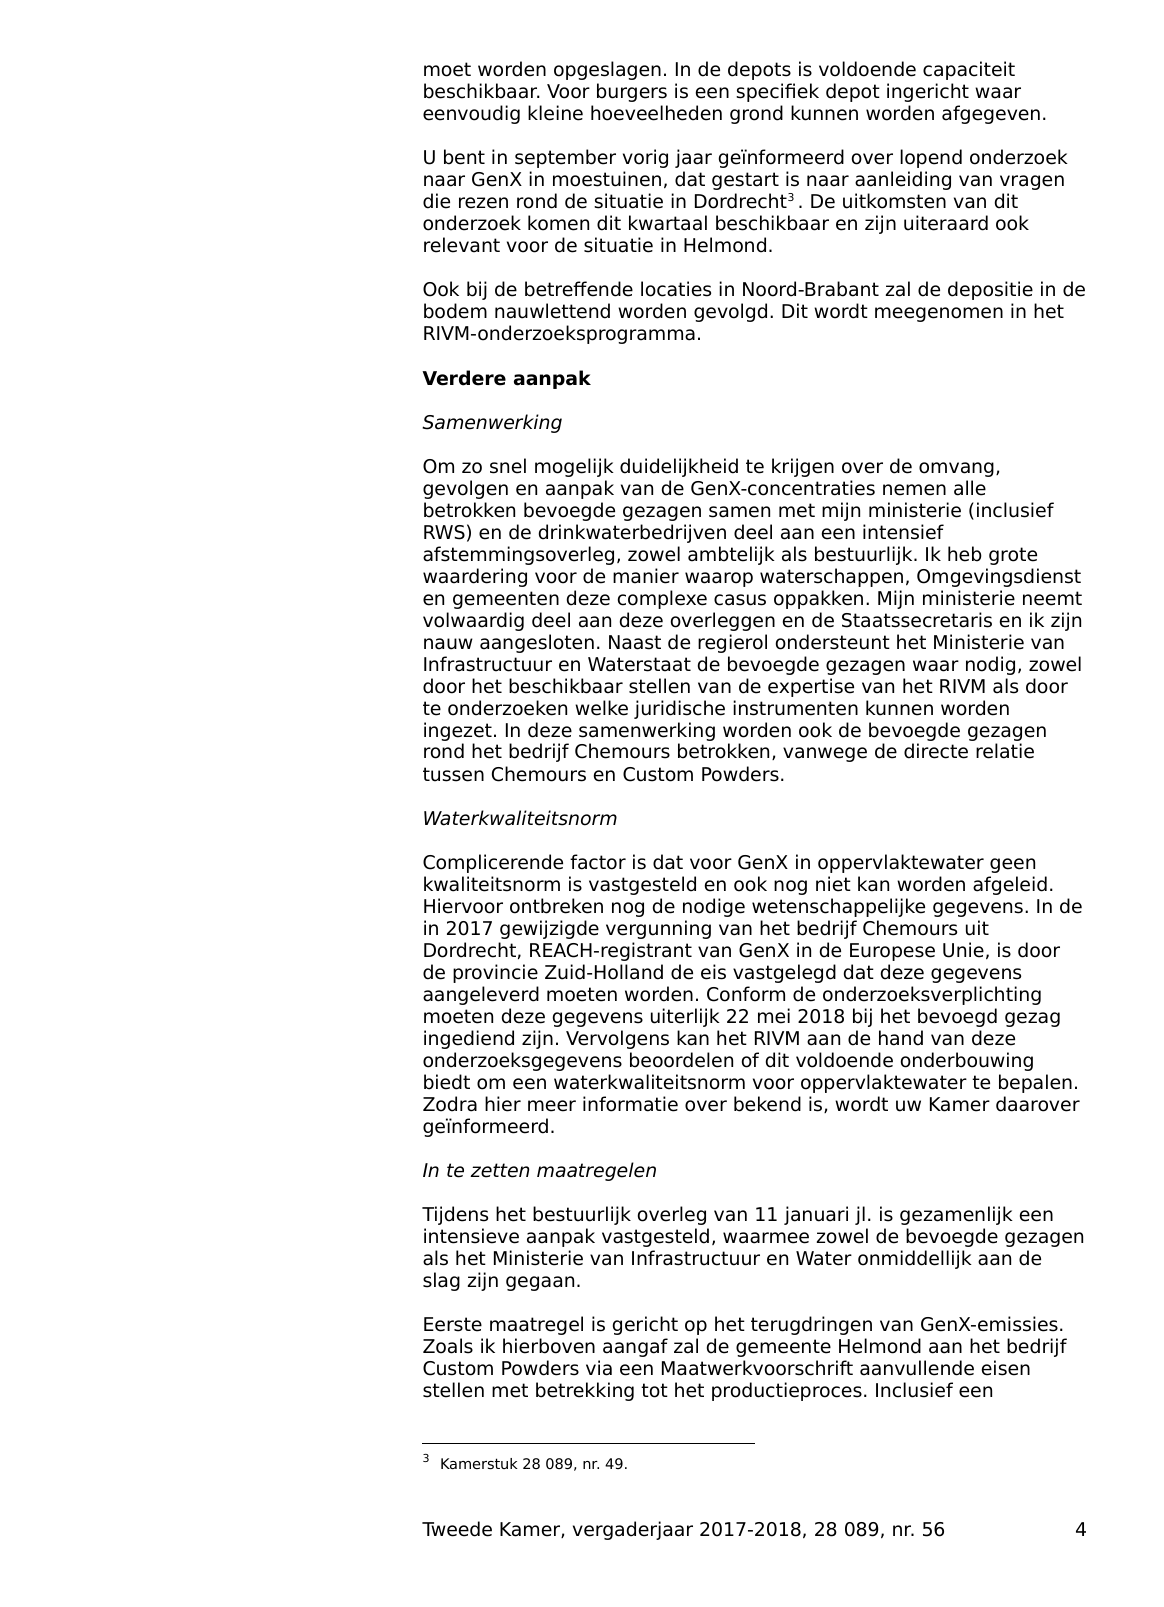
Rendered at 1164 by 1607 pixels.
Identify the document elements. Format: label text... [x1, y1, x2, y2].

subtitle Verdere aanpak [422, 367, 1087, 389]
text Tijdens het bestuurlijk overleg van 11 januari jl. is gezamenlijk een intensieve aanpak vastgesteld, waarmee zowel de bevoegde gezagen als het Ministerie van Infrastructuur en Water onmiddellijk aan de slag zijn gegaan. [422, 1204, 1087, 1292]
text Kamerstuk 28 089, nr. 49. [422, 1452, 1087, 1474]
text Om zo snel mogelijk duidelijkheid te krijgen over de omvang, gevolgen en aanpak van de GenX-concentraties nemen alle betrokken bevoegde gezagen samen met mijn ministerie (inclusief RWS) en de drinkwaterbedrijven deel aan een intensief afstemmingsoverleg, zowel ambtelijk als bestuurlijk. Ik heb grote waardering voor de manier waarop waterschappen, Omgevingsdienst en gemeenten deze complexe casus oppakken. Mijn ministerie neemt volwaardig deel aan deze overleggen en de Staatssecretaris en ik zijn nauw aangesloten. Naast de regierol ondersteunt het Ministerie van Infrastructuur en Waterstaat de bevoegde gezagen waar nodig, zowel door het beschikbaar stellen van de expertise van het RIVM als door te onderzoeken welke juridische instrumenten kunnen worden ingezet. In deze samenwerking worden ook de bevoegde gezagen rond het bedrijf Chemours betrokken, vanwege de directe relatie tussen Chemours en Custom Powders. [422, 456, 1087, 785]
subtitle Samenwerking [422, 412, 1087, 433]
text moet worden opgeslagen. In de depots is voldoende capaciteit beschikbaar. Voor burgers is een specifiek depot ingericht waar eenvoudig kleine hoeveelheden grond kunnen worden afgegeven. [422, 59, 1087, 125]
subtitle Waterkwaliteitsnorm [422, 808, 1087, 829]
subtitle In te zetten maatregelen [422, 1160, 1087, 1182]
text U bent in september vorig jaar geïnformeerd over lopend onderzoek naar GenX in moestuinen, dat gestart is naar aanleiding van vragen die rezen rond de situatie in Dordrecht. De uitkomsten van dit onderzoek komen dit kwartaal beschikbaar en zijn uiteraard ook relevant voor de situatie in Helmond. [422, 147, 1087, 257]
text Ook bij de betreffende locaties in Noord-Brabant zal de depositie in de bodem nauwlettend worden gevolgd. Dit wordt meegenomen in het RIVM-onderzoeksprogramma. [422, 279, 1087, 345]
text Complicerende factor is dat voor GenX in oppervlaktewater geen kwaliteitsnorm is vastgesteld en ook nog niet kan worden afgeleid. Hiervoor ontbreken nog de nodige wetenschappelijke gegevens. In de in 2017 gewijzigde vergunning van het bedrijf Chemours uit Dordrecht, REACH-registrant van GenX in de Europese Unie, is door de provincie Zuid-Holland de eis vastgelegd dat deze gegevens aangeleverd moeten worden. Conform de onderzoeksverplichting moeten deze gegevens uiterlijk 22 mei 2018 bij het bevoegd gezag ingediend zijn. Vervolgens kan het RIVM aan de hand van deze onderzoeksgegevens beoordelen of dit voldoende onderbouwing biedt om een waterkwaliteitsnorm voor oppervlaktewater te bepalen. Zodra hier meer informatie over bekend is, wordt uw Kamer daarover geïnformeerd. [422, 852, 1087, 1137]
text Eerste maatregel is gericht op het terugdringen van GenX-emissies. Zoals ik hierboven aangaf zal de gemeente Helmond aan het bedrijf Custom Powders via een Maatwerkvoorschrift aanvullende eisen stellen met betrekking tot het productieproces. Inclusief een [422, 1314, 1087, 1402]
